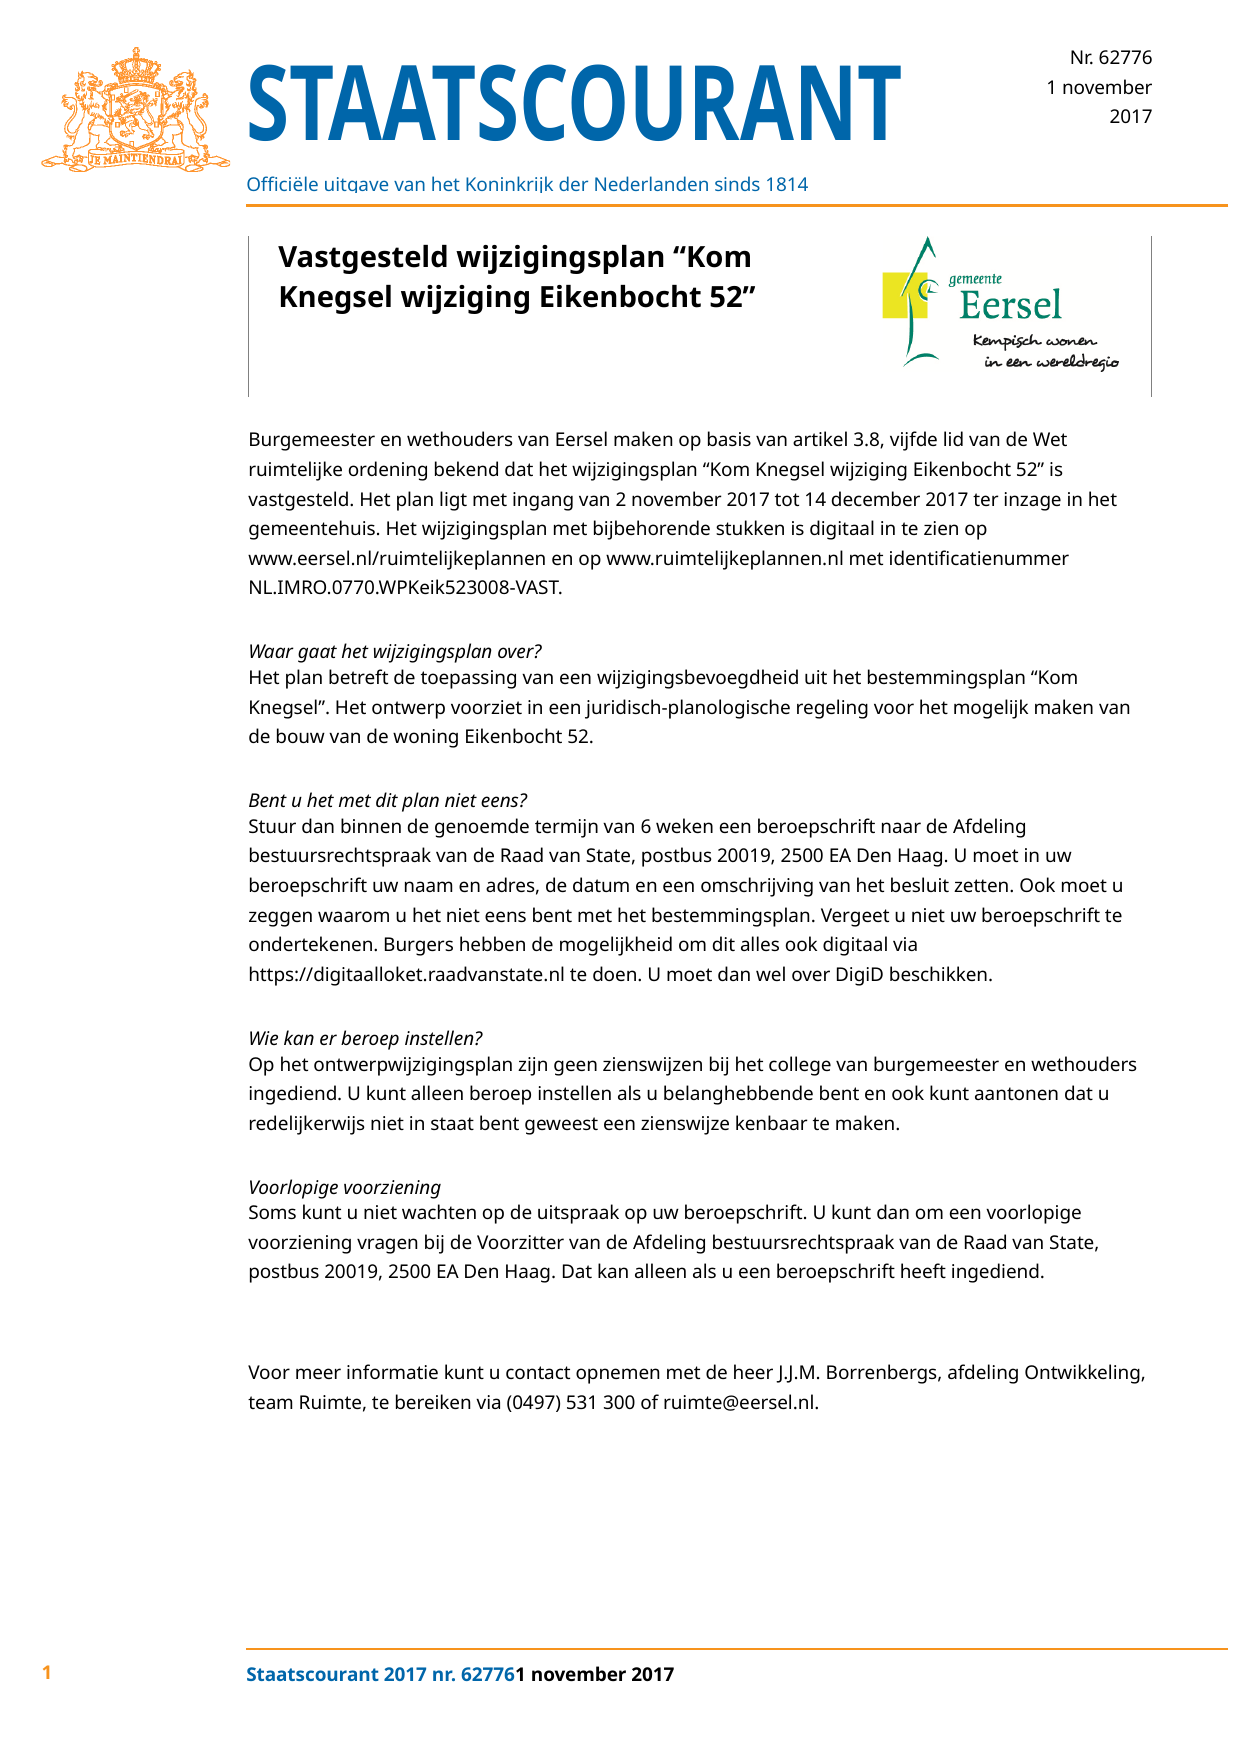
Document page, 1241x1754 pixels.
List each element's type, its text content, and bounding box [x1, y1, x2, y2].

text Burgemeester en wethouders van Eersel maken op basis van artikel 3.8, vijfde lid van de Wet ruimtelijke ordening bekend dat het wijzigingsplan “Kom Knegsel wijziging Eikenbocht 52” is vastgesteld. Het plan ligt met ingang van 2 november 2017 tot 14 december 2017 ter inzage in het gemeentehuis. Het wijzigingsplan met bijbehorende stukken is digitaal in te zien op www.eersel.nl/ruimtelijkeplannen en op www.ruimtelijkeplannen.nl met identificatienummer NL.IMRO.0770.WPKeik523008-VAST. [248, 427, 1152, 600]
table_header [850, 236, 1151, 397]
text Voor meer informatie kunt u contact opnemen met de heer J.J.M. Borrenbergs, afdeling Ontwikkeling, team Ruimte, te bereiken via (0497) 531 300 of ruimte@eersel.nl. [248, 1359, 1152, 1415]
text Op het ontwerpwijzigingsplan zijn geen zienswijzen bij het college van burgemeester en wethouders ingediend. U kunt alleen beroep instellen als u belanghebbende bent en ook kunt aantonen dat u redelijkerwijs niet in staat bent geweest een zienswijze kenbaar te maken. [248, 1051, 1152, 1136]
picture [41, 47, 231, 172]
text Waar gaat het wijzigingsplan over? [248, 638, 1152, 664]
text Het plan betreft de toepassing van een wijzigingsbevoegdheid uit het bestemmingsplan “Kom Knegsel”. Het ontwerp voorziet in een juridisch-planologische regeling voor het mogelijk maken van de bouw van de woning Eikenbocht 52. [248, 664, 1152, 749]
text Voorlopige voorziening [248, 1174, 1152, 1199]
text Wie kan er beroep instellen? [248, 1025, 1152, 1051]
picture [882, 236, 1119, 372]
text Stuur dan binnen de genoemde termijn van 6 weken een beroepschrift naar de Afdeling bestuursrechtspraak van de Raad van State, postbus 20019, 2500 EA Den Haag. U moet in uw beroepschrift uw naam en adres, de datum en een omschrijving van het besluit zetten. Ook moet u zeggen waarom u het niet eens bent met het bestemmingsplan. Vergeet u niet uw beroepschrift te ondertekenen. Burgers hebben de mogelijkheid om dit alles ook digitaal via https://digitaalloket.raadvanstate.nl te doen. U moet dan wel over DigiD beschikken. [248, 813, 1152, 987]
table_header Vastgesteld wijzigingsplan “Kom Knegsel wijziging Eikenbocht 52” [249, 236, 850, 397]
text Soms kunt u niet wachten op de uitspraak op uw beroepschrift. U kunt dan om een voorlopige voorziening vragen bij de Voorzitter van de Afdeling bestuursrechtspraak van de Raad van State, postbus 20019, 2500 EA Den Haag. Dat kan alleen als u een beroepschrift heeft ingediend. [248, 1199, 1152, 1284]
text Bent u het met dit plan niet eens? [248, 787, 1152, 813]
